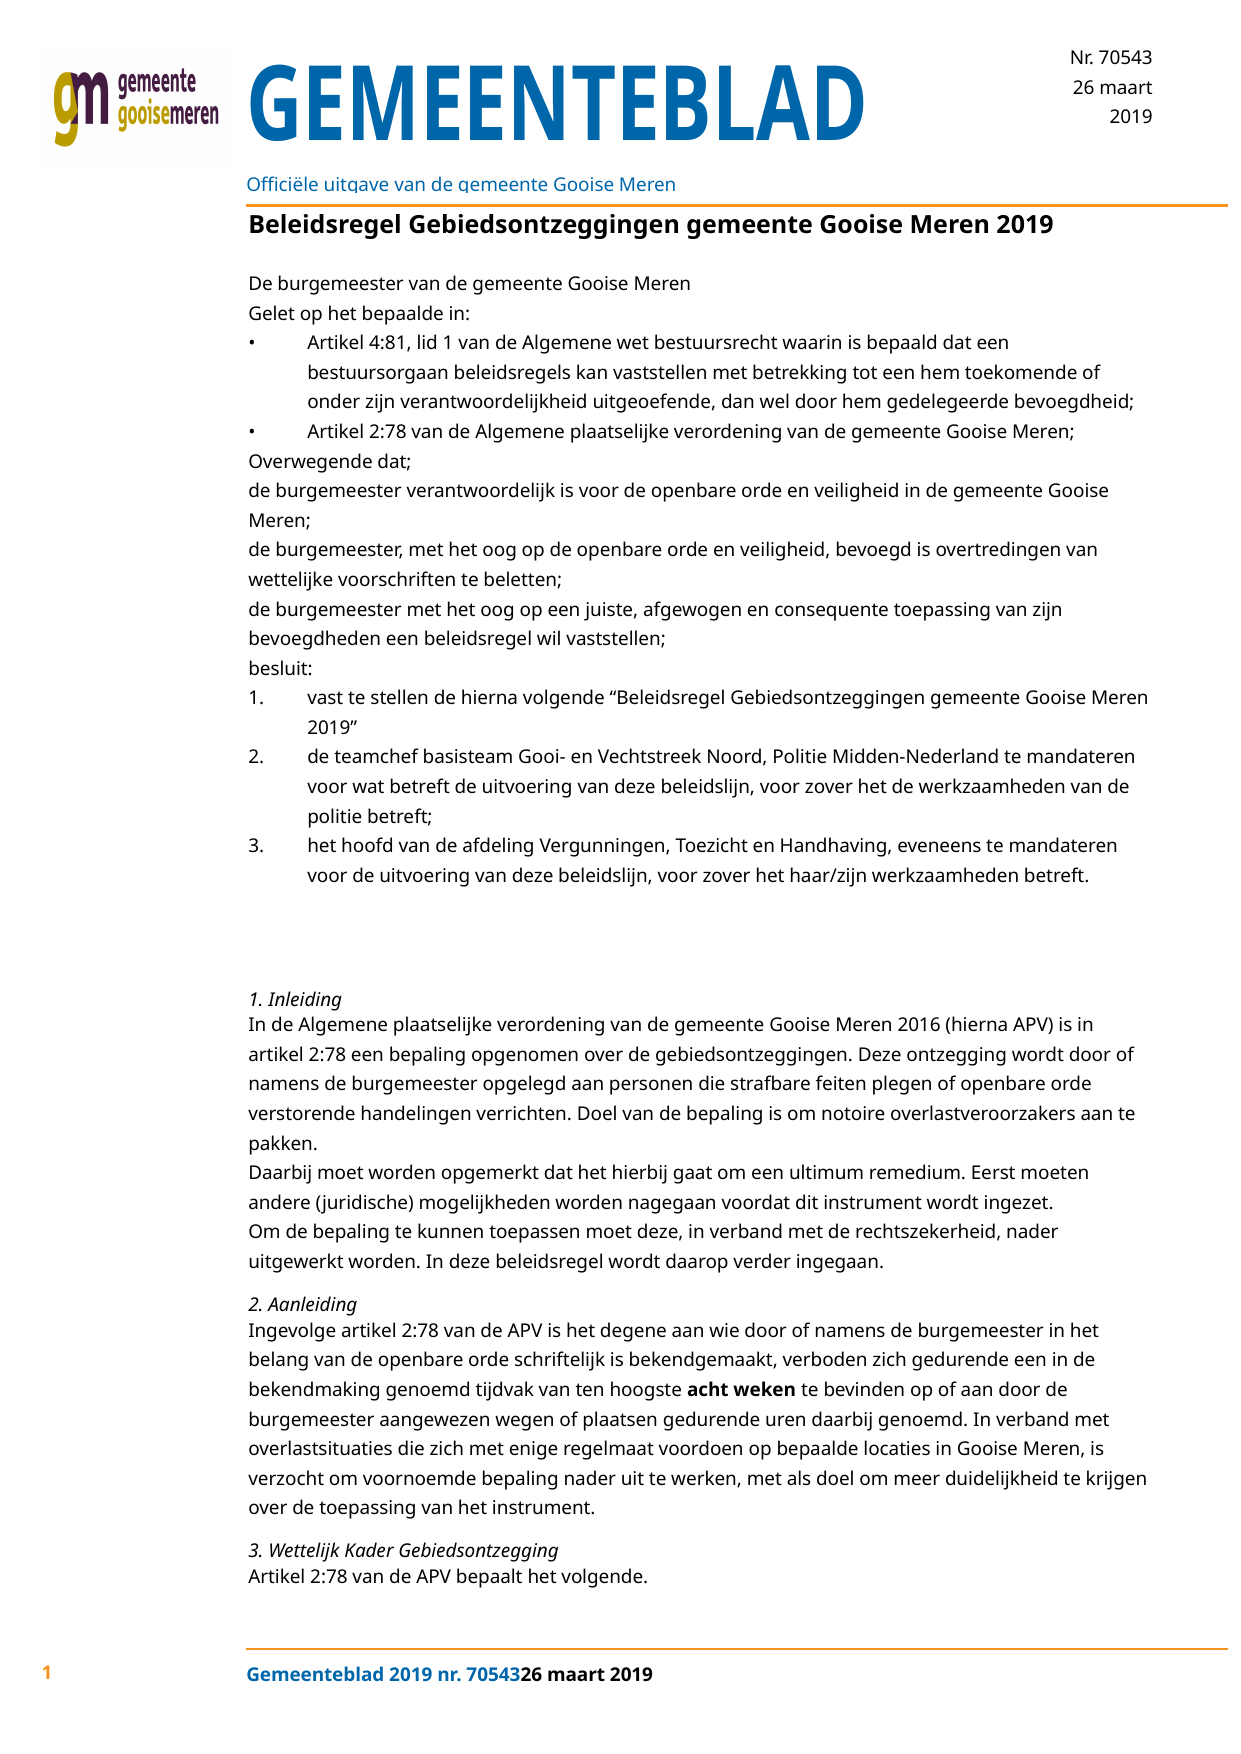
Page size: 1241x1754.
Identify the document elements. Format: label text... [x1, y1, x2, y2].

text De burgemeester van de gemeente Gooise Meren [248, 270, 1152, 296]
text 3. Wettelijk Kader Gebiedsontzegging [248, 1538, 1152, 1563]
list vast te stellen de hierna volgende “Beleidsregel Gebiedsontzeggingen gemeente Gooise Meren 2019” [248, 684, 1152, 740]
text de burgemeester met het oog op een juiste, afgewogen en consequente toepassing van zijn bevoegdheden een beleidsregel wil vaststellen; [248, 596, 1152, 651]
list het hoofd van de afdeling Vergunningen, Toezicht en Handhaving, eveneens te mandateren voor de uitvoering van deze beleidslijn, voor zover het haar/zijn werkzaamheden betreft. [248, 832, 1152, 888]
list de teamchef basisteam Gooi- en Vechtstreek Noord, Politie Midden-Nederland te mandateren voor wat betreft de uitvoering van deze beleidslijn, voor zover het de werkzaamheden van de politie betreft; [248, 744, 1152, 828]
picture [41, 47, 231, 172]
text 1. Inleiding [248, 986, 1152, 1011]
text Gelet op het bepaalde in: [248, 300, 1152, 326]
text Beleidsregel Gebiedsontzeggingen gemeente Gooise Meren 2019 [248, 207, 1152, 241]
text Daarbij moet worden opgemerkt dat het hierbij gaat om een ultimum remedium. Eerst moeten andere (juridische) mogelijkheden worden nagegaan voordat dit instrument wordt ingezet. [248, 1159, 1152, 1215]
list Artikel 2:78 van de Algemene plaatselijke verordening van de gemeente Gooise Meren; [248, 418, 1152, 444]
text 2. Aanleiding [248, 1291, 1152, 1317]
text de burgemeester, met het oog op de openbare orde en veiligheid, bevoegd is overtredingen van wettelijke voorschriften te beletten; [248, 537, 1152, 592]
text Om de bepaling te kunnen toepassen moet deze, in verband met de rechtszekerheid, nader uitgewerkt worden. In deze beleidsregel wordt daarop verder ingegaan. [248, 1218, 1152, 1274]
text Overwegende dat; [248, 448, 1152, 473]
text besluit: [248, 655, 1152, 681]
text Artikel 2:78 van de APV bepaalt het volgende. [248, 1563, 1152, 1589]
list Artikel 4:81, lid 1 van de Algemene wet bestuursrecht waarin is bepaald dat een bestuursorgaan beleidsregels kan vaststellen met betrekking tot een hem toekomende of onder zijn verantwoordelijkheid uitgeoefende, dan wel door hem gedelegeerde bevoegdheid; [248, 329, 1152, 414]
text In de Algemene plaatselijke verordening van de gemeente Gooise Meren 2016 (hierna APV) is in artikel 2:78 een bepaling opgenomen over de gebiedsontzeggingen. Deze ontzegging wordt door of namens de burgemeester opgelegd aan personen die strafbare feiten plegen of openbare orde verstorende handelingen verrichten. Doel van de bepaling is om notoire overlastveroorzakers aan te pakken. [248, 1011, 1152, 1156]
text de burgemeester verantwoordelijk is voor de openbare orde en veiligheid in de gemeente Gooise Meren; [248, 477, 1152, 533]
text Ingevolge artikel 2:78 van de APV is het degene aan wie door of namens de burgemeester in het belang van de openbare orde schriftelijk is bekendgemaakt, verboden zich gedurende een in de bekendmaking genoemd tijdvak van ten hoogste acht weken te bevinden op of aan door de burgemeester aangewezen wegen of plaatsen gedurende uren daarbij genoemd. In verband met overlastsituaties die zich met enige regelmaat voordoen op bepaalde locaties in Gooise Meren, is verzocht om voornoemde bepaling nader uit te werken, met als doel om meer duidelijkheid te krijgen over de toepassing van het instrument. [248, 1317, 1152, 1520]
